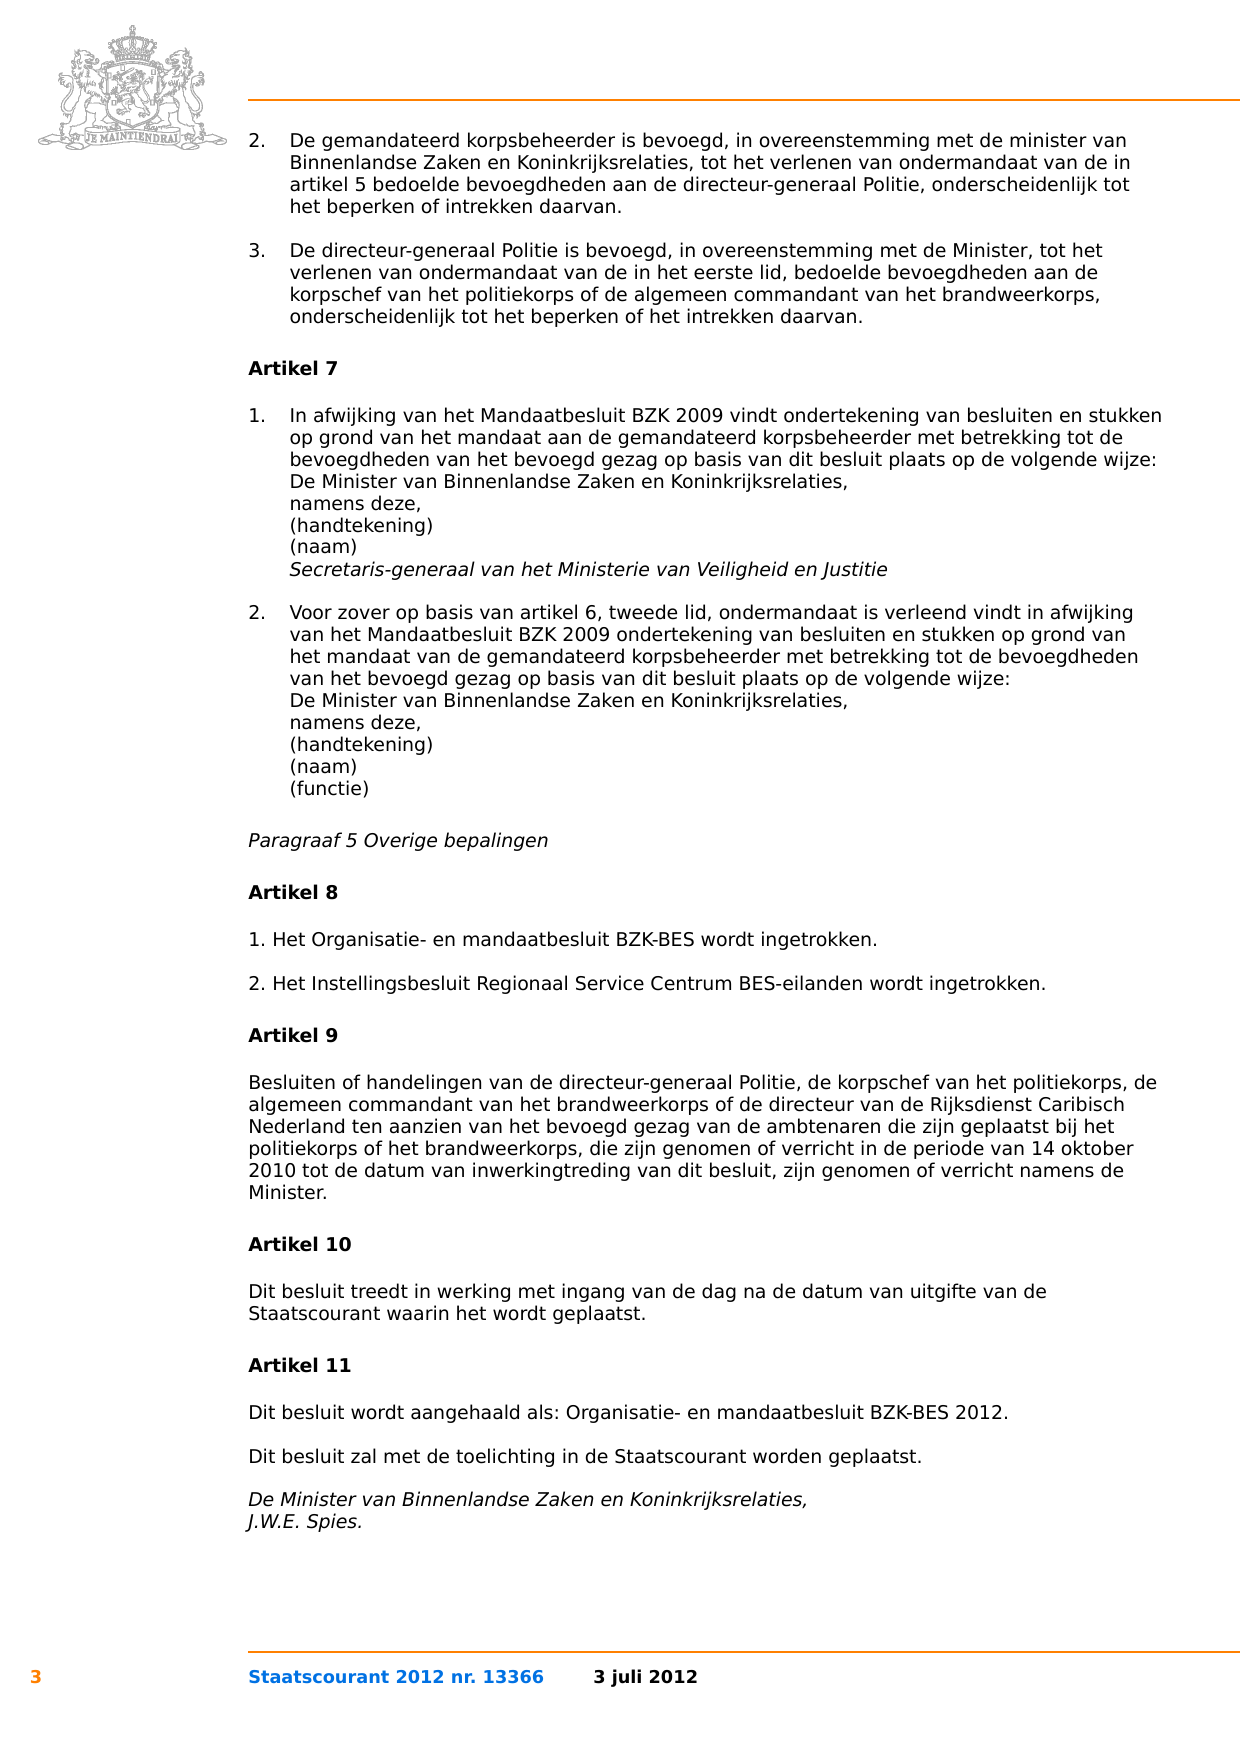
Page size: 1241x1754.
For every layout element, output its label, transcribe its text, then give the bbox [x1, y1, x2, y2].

text De Minister van Binnenlandse Zaken en Koninkrijksrelaties, [289, 471, 1163, 492]
subtitle Artikel 8 [248, 882, 1163, 904]
text Dit besluit wordt aangehaald als: Organisatie- en mandaatbesluit BZK-BES 2012. [248, 1402, 1163, 1424]
text 2. Het Instellingsbesluit Regionaal Service Centrum BES-eilanden wordt ingetrokken. [248, 973, 1163, 995]
subtitle Artikel 7 [248, 358, 1163, 379]
text 1. Het Organisatie- en mandaatbesluit BZK-BES wordt ingetrokken. [248, 929, 1163, 951]
text 3. De directeur-generaal Politie is bevoegd, in overeenstemming met de Minister, tot het verlenen van ondermandaat van de in het eerste lid, bedoelde bevoegdheden aan de korpschef van het politiekorps of de algemeen commandant van het brandweerkorps, onderscheidenlijk tot het beperken of het intrekken daarvan. [248, 240, 1163, 328]
text De Minister van Binnenlandse Zaken en Koninkrijksrelaties, [289, 690, 1163, 712]
text Secretaris-generaal van het Ministerie van Veiligheid en Justitie [289, 558, 1163, 580]
text De Minister van Binnenlandse Zaken en Koninkrijksrelaties, J.W.E. Spies. [248, 1489, 1163, 1533]
text (handtekening) [289, 514, 1163, 536]
text 1. In afwijking van het Mandaatbesluit BZK 2009 vindt ondertekening van besluiten en stukken op grond van het mandaat aan de gemandateerd korpsbeheerder met betrekking tot de bevoegdheden van het bevoegd gezag op basis van dit besluit plaats op de volgende wijze: [248, 404, 1163, 471]
picture [38, 25, 227, 150]
text 2. Voor zover op basis van artikel 6, tweede lid, ondermandaat is verleend vindt in afwijking van het Mandaatbesluit BZK 2009 ondertekening van besluiten en stukken op grond van het mandaat van de gemandateerd korpsbeheerder met betrekking tot de bevoegdheden van het bevoegd gezag op basis van dit besluit plaats op de volgende wijze: [248, 602, 1163, 690]
text Besluiten of handelingen van de directeur-generaal Politie, de korpschef van het politiekorps, de algemeen commandant van het brandweerkorps of de directeur van de Rijksdienst Caribisch Nederland ten aanzien van het bevoegd gezag van de ambtenaren die zijn geplaatst bij het politiekorps of het brandweerkorps, die zijn genomen of verricht in de periode van 14 oktober 2010 tot de datum van inwerkingtreding van dit besluit, zijn genomen of verricht namens de Minister. [248, 1072, 1163, 1204]
subtitle Artikel 11 [248, 1355, 1163, 1377]
subtitle Artikel 10 [248, 1234, 1163, 1256]
text namens deze, [289, 712, 1163, 734]
text Dit besluit treedt in werking met ingang van de dag na de datum van uitgifte van de Staatscourant waarin het wordt geplaatst. [248, 1281, 1163, 1325]
text (naam) [289, 756, 1163, 778]
text namens deze, [289, 492, 1163, 514]
text (naam) [289, 536, 1163, 558]
text (functie) [289, 778, 1163, 800]
text Dit besluit zal met de toelichting in de Staatscourant worden geplaatst. [248, 1446, 1163, 1467]
text 2. De gemandateerd korpsbeheerder is bevoegd, in overeenstemming met de minister van Binnenlandse Zaken en Koninkrijksrelaties, tot het verlenen van ondermandaat van de in artikel 5 bedoelde bevoegdheden aan de directeur-generaal Politie, onderscheidenlijk tot het beperken of intrekken daarvan. [248, 130, 1163, 218]
subtitle Artikel 9 [248, 1025, 1163, 1047]
subtitle Paragraaf 5 Overige bepalingen [248, 830, 1163, 852]
text (handtekening) [289, 734, 1163, 756]
